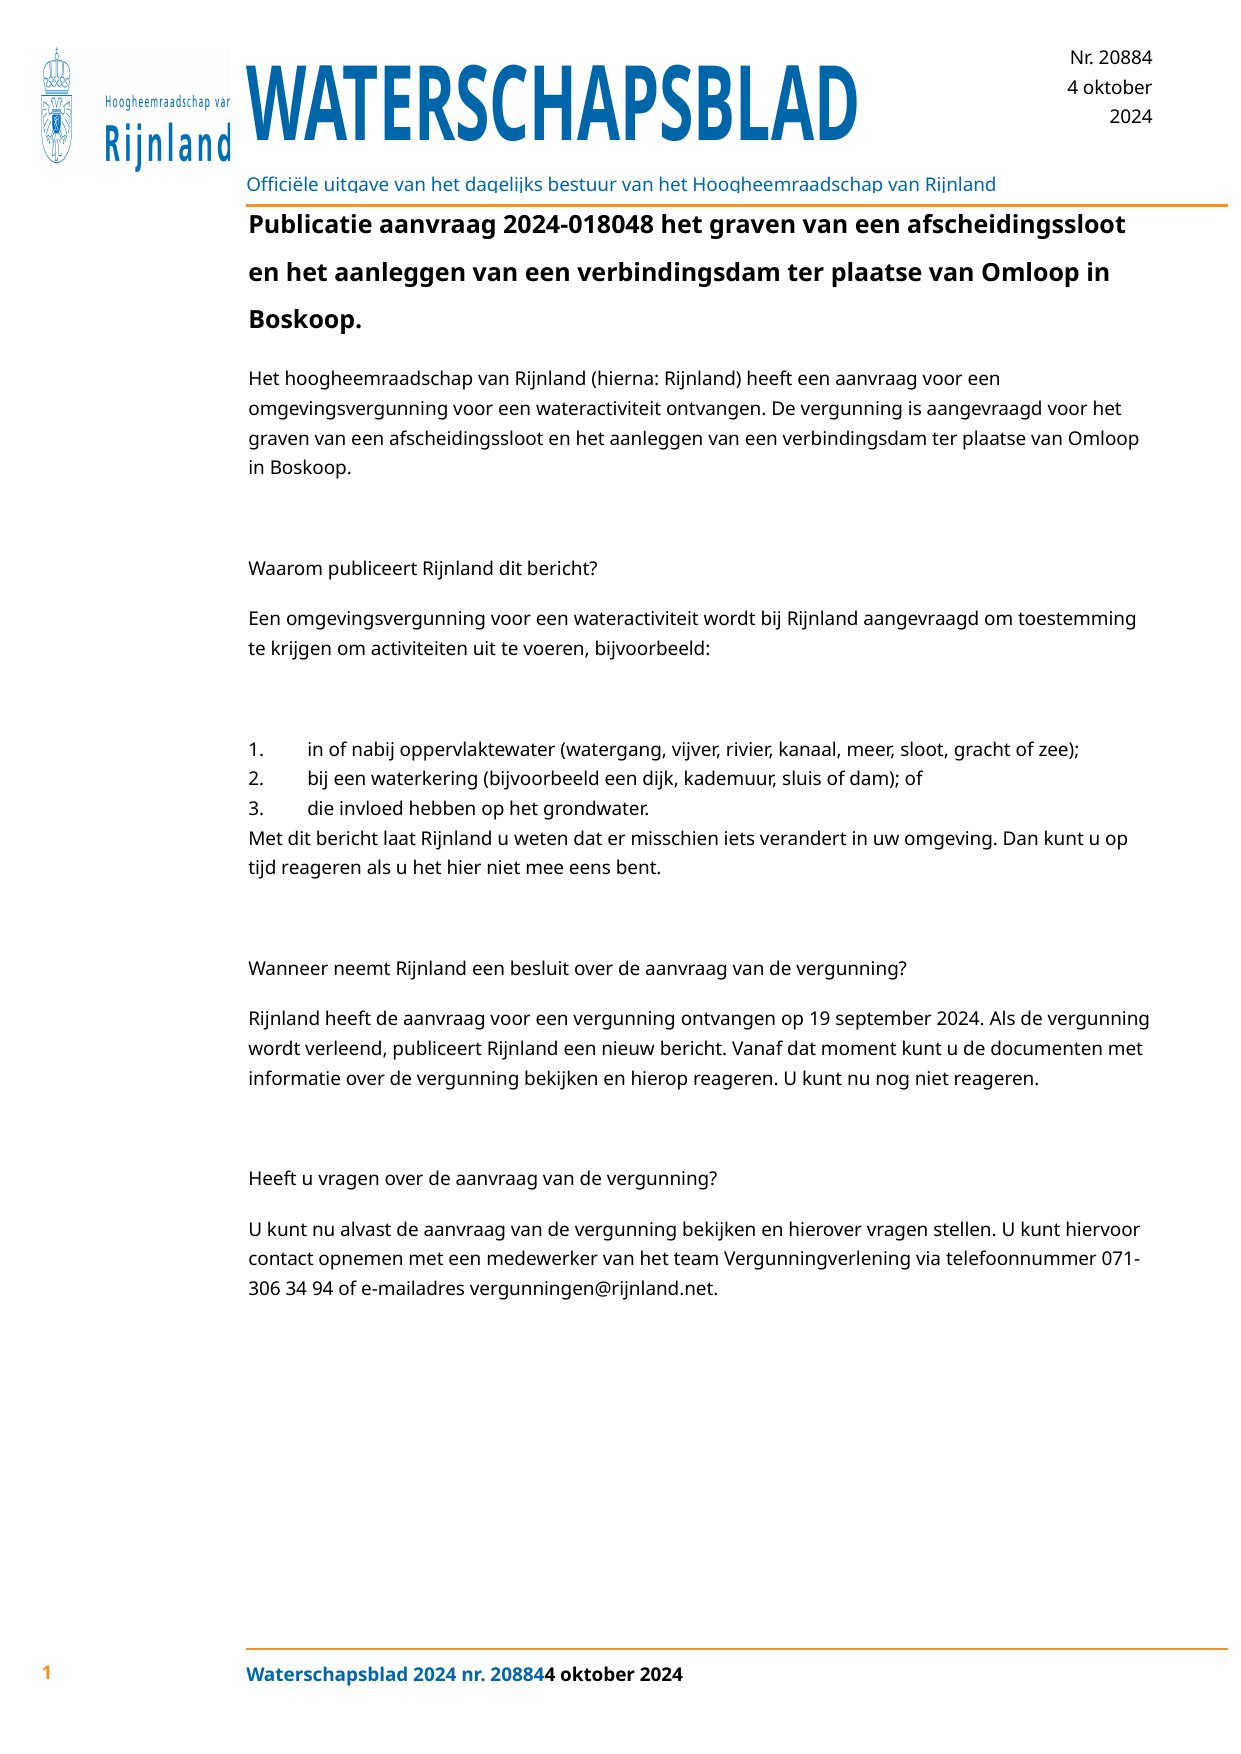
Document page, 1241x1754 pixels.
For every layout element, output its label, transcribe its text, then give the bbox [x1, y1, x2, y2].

list die invloed hebben op het grondwater. [248, 795, 1152, 821]
list in of nabij oppervlaktewater (watergang, vijver, rivier, kanaal, meer, sloot, gracht of zee); [248, 736, 1152, 762]
text Heeft u vragen over de aanvraag van de vergunning? [248, 1166, 1152, 1191]
picture [41, 47, 231, 172]
text Wanneer neemt Rijnland een besluit over de aanvraag van de vergunning? [248, 955, 1152, 981]
list bij een waterkering (bijvoorbeeld een dijk, kademuur, sluis of dam); of [248, 766, 1152, 791]
text Publicatie aanvraag 2024-018048 het graven van een afscheidingssloot en het aanleggen van een verbindingsdam ter plaatse van Omloop in Boskoop. [248, 207, 1152, 336]
text Met dit bericht laat Rijnland u weten dat er misschien iets verandert in uw omgeving. Dan kunt u op tijd reageren als u het hier niet mee eens bent. [248, 825, 1152, 880]
text Een omgevingsvergunning voor een wateractiviteit wordt bij Rijnland aangevraagd om toestemming te krijgen om activiteiten uit te voeren, bijvoorbeeld: [248, 606, 1152, 661]
text Rijnland heeft de aanvraag voor een vergunning ontvangen op 19 september 2024. Als de vergunning wordt verleend, publiceert Rijnland een nieuw bericht. Vanaf dat moment kunt u de documenten met informatie over de vergunning bekijken en hierop reageren. U kunt nu nog niet reageren. [248, 1006, 1152, 1090]
text Het hoogheemraadschap van Rijnland (hierna: Rijnland) heeft een aanvraag voor een omgevingsvergunning voor een wateractiviteit ontvangen. De vergunning is aangevraagd voor het graven van een afscheidingssloot en het aanleggen van een verbindingsdam ter plaatse van Omloop in Boskoop. [248, 366, 1152, 480]
text U kunt nu alvast de aanvraag van de vergunning bekijken en hierover vragen stellen. U kunt hiervoor contact opnemen met een medewerker van het team Vergunningverlening via telefoonnummer 071-306 34 94 of e-mailadres vergunningen@rijnland.net. [248, 1216, 1152, 1301]
text Waarom publiceert Rijnland dit bericht? [248, 555, 1152, 581]
